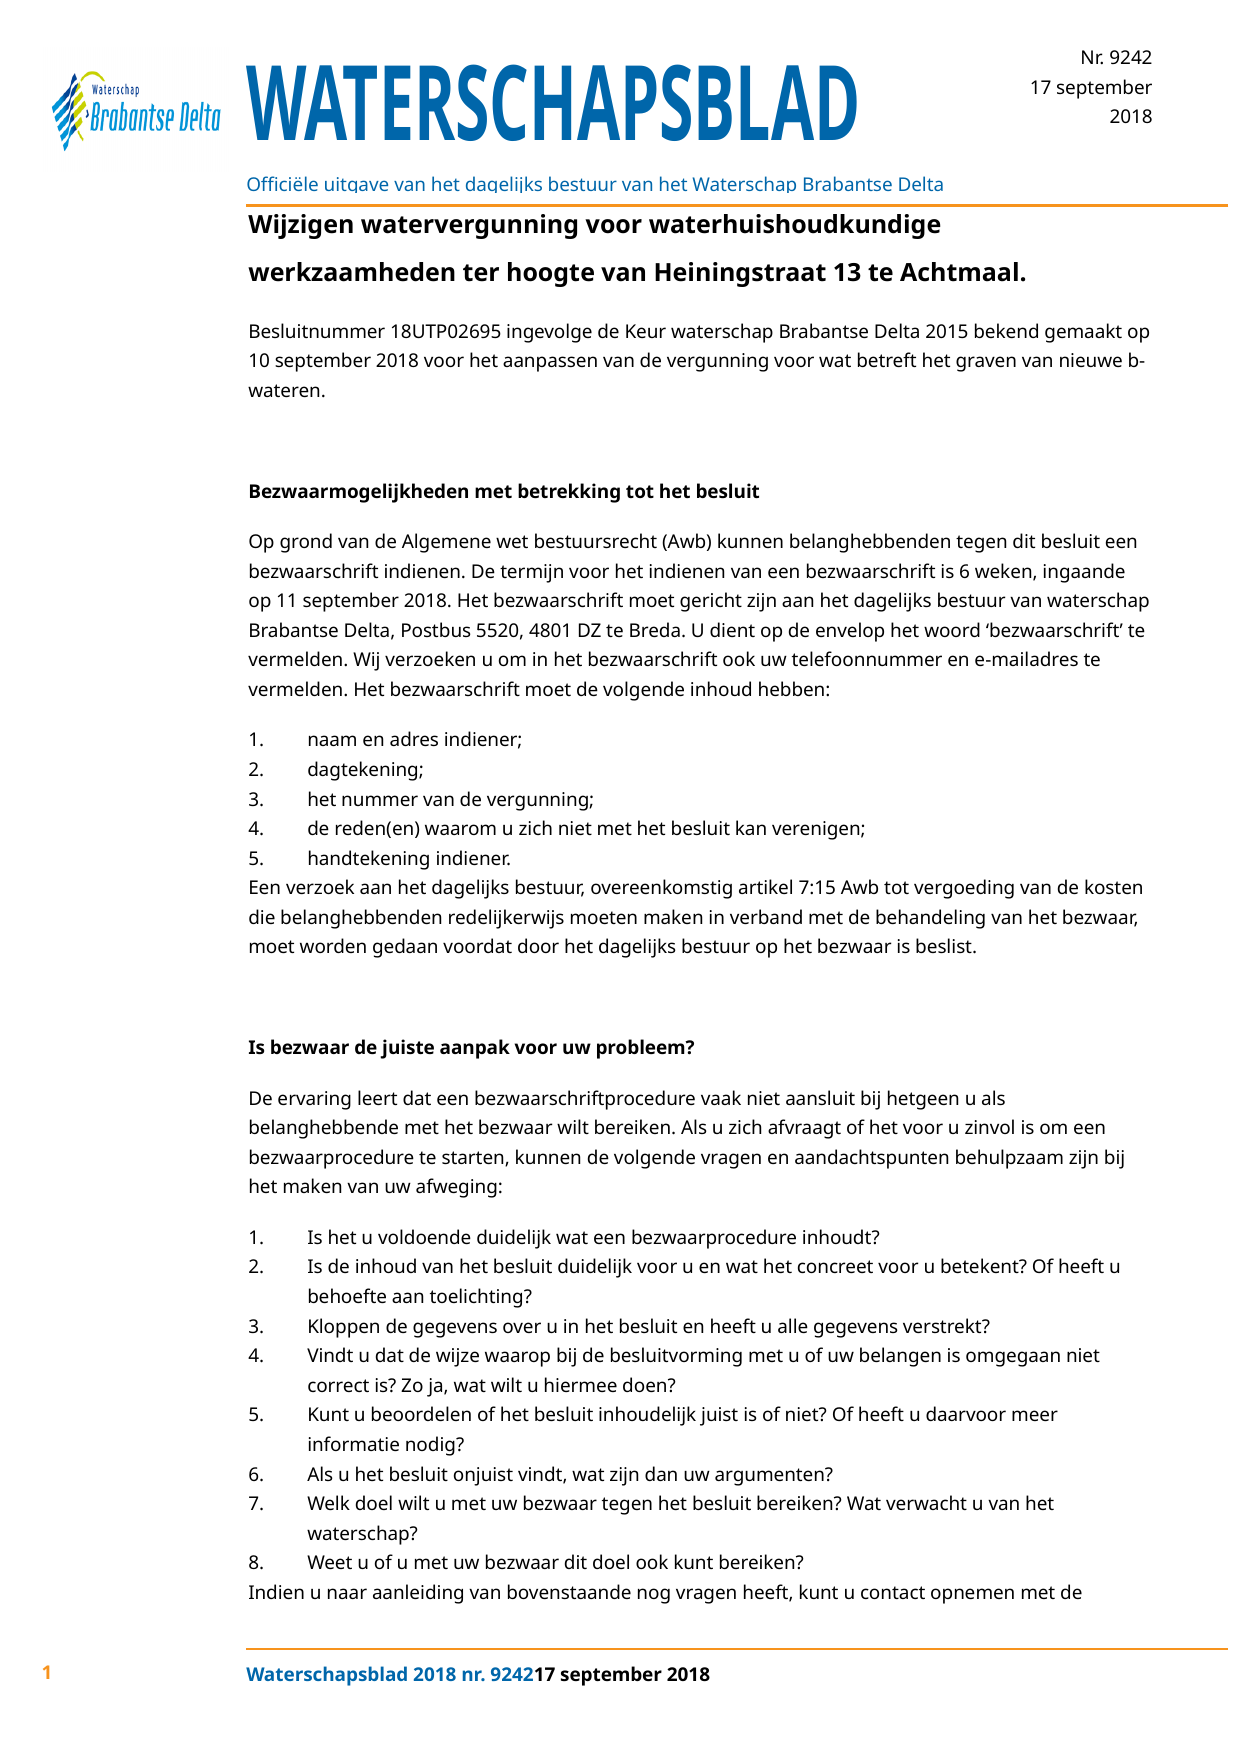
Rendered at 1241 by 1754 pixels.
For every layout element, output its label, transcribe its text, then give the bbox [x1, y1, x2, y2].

text Een verzoek aan het dagelijks bestuur, overeenkomstig artikel 7:15 Awb tot vergoeding van de kosten die belanghebbenden redelijkerwijs moeten maken in verband met de behandeling van het bezwaar, moet worden gedaan voordat door het dagelijks bestuur op het bezwaar is beslist. [248, 874, 1152, 959]
text Wijzigen watervergunning voor waterhuishoudkundige werkzaamheden ter hoogte van Heiningstraat 13 te Achtmaal. [248, 207, 1152, 288]
list Is het u voldoende duidelijk wat een bezwaarprocedure inhoudt? [248, 1224, 1152, 1250]
picture [41, 47, 231, 172]
text De ervaring leert dat een bezwaarschriftprocedure vaak niet aansluit bij hetgeen u als belanghebbende met het bezwaar wilt bereiken. Als u zich afvraagt of het voor u zinvol is om een bezwaarprocedure te starten, kunnen de volgende vragen en aandachtspunten behulpzaam zijn bij het maken van uw afweging: [248, 1085, 1152, 1199]
list dagtekening; [248, 756, 1152, 782]
list handtekening indiener. [248, 845, 1152, 871]
list Vindt u dat de wijze waarop bij de besluitvorming met u of uw belangen is omgegaan niet correct is? Zo ja, wat wilt u hiermee doen? [248, 1342, 1152, 1398]
list Weet u of u met uw bezwaar dit doel ook kunt bereiken? [248, 1549, 1152, 1575]
text Indien u naar aanleiding van bovenstaande nog vragen heeft, kunt u contact opnemen met de [248, 1579, 1152, 1605]
text Besluitnummer 18UTP02695 ingevolge de Keur waterschap Brabantse Delta 2015 bekend gemaakt op 10 september 2018 voor het aanpassen van de vergunning voor wat betreft het graven van nieuwe b-wateren. [248, 318, 1152, 403]
list het nummer van de vergunning; [248, 786, 1152, 812]
list naam en adres indiener; [248, 727, 1152, 752]
list de reden(en) waarom u zich niet met het besluit kan verenigen; [248, 815, 1152, 841]
list Kunt u beoordelen of het besluit inhoudelijk juist is of niet? Of heeft u daarvoor meer informatie nodig? [248, 1402, 1152, 1457]
text Op grond van de Algemene wet bestuursrecht (Awb) kunnen belanghebbenden tegen dit besluit een bezwaarschrift indienen. De termijn voor het indienen van een bezwaarschrift is 6 weken, ingaande op 11 september 2018. Het bezwaarschrift moet gericht zijn aan het dagelijks bestuur van waterschap Brabantse Delta, Postbus 5520, 4801 DZ te Breda. U dient op de envelop het woord ‘bezwaarschrift’ te vermelden. Wij verzoeken u om in het bezwaarschrift ook uw telefoonnummer en e‑mailadres te vermelden. Het bezwaarschrift moet de volgende inhoud hebben: [248, 528, 1152, 702]
text Bezwaarmogelijkheden met betrekking tot het besluit [248, 478, 1152, 504]
text Is bezwaar de juiste aanpak voor uw probleem? [248, 1034, 1152, 1060]
list Als u het besluit onjuist vindt, wat zijn dan uw argumenten? [248, 1461, 1152, 1487]
list Is de inhoud van het besluit duidelijk voor u en wat het concreet voor u betekent? Of heeft u behoefte aan toelichting? [248, 1254, 1152, 1309]
list Welk doel wilt u met uw bezwaar tegen het besluit bereiken? Wat verwacht u van het waterschap? [248, 1490, 1152, 1546]
list Kloppen de gegevens over u in het besluit en heeft u alle gegevens verstrekt? [248, 1313, 1152, 1339]
